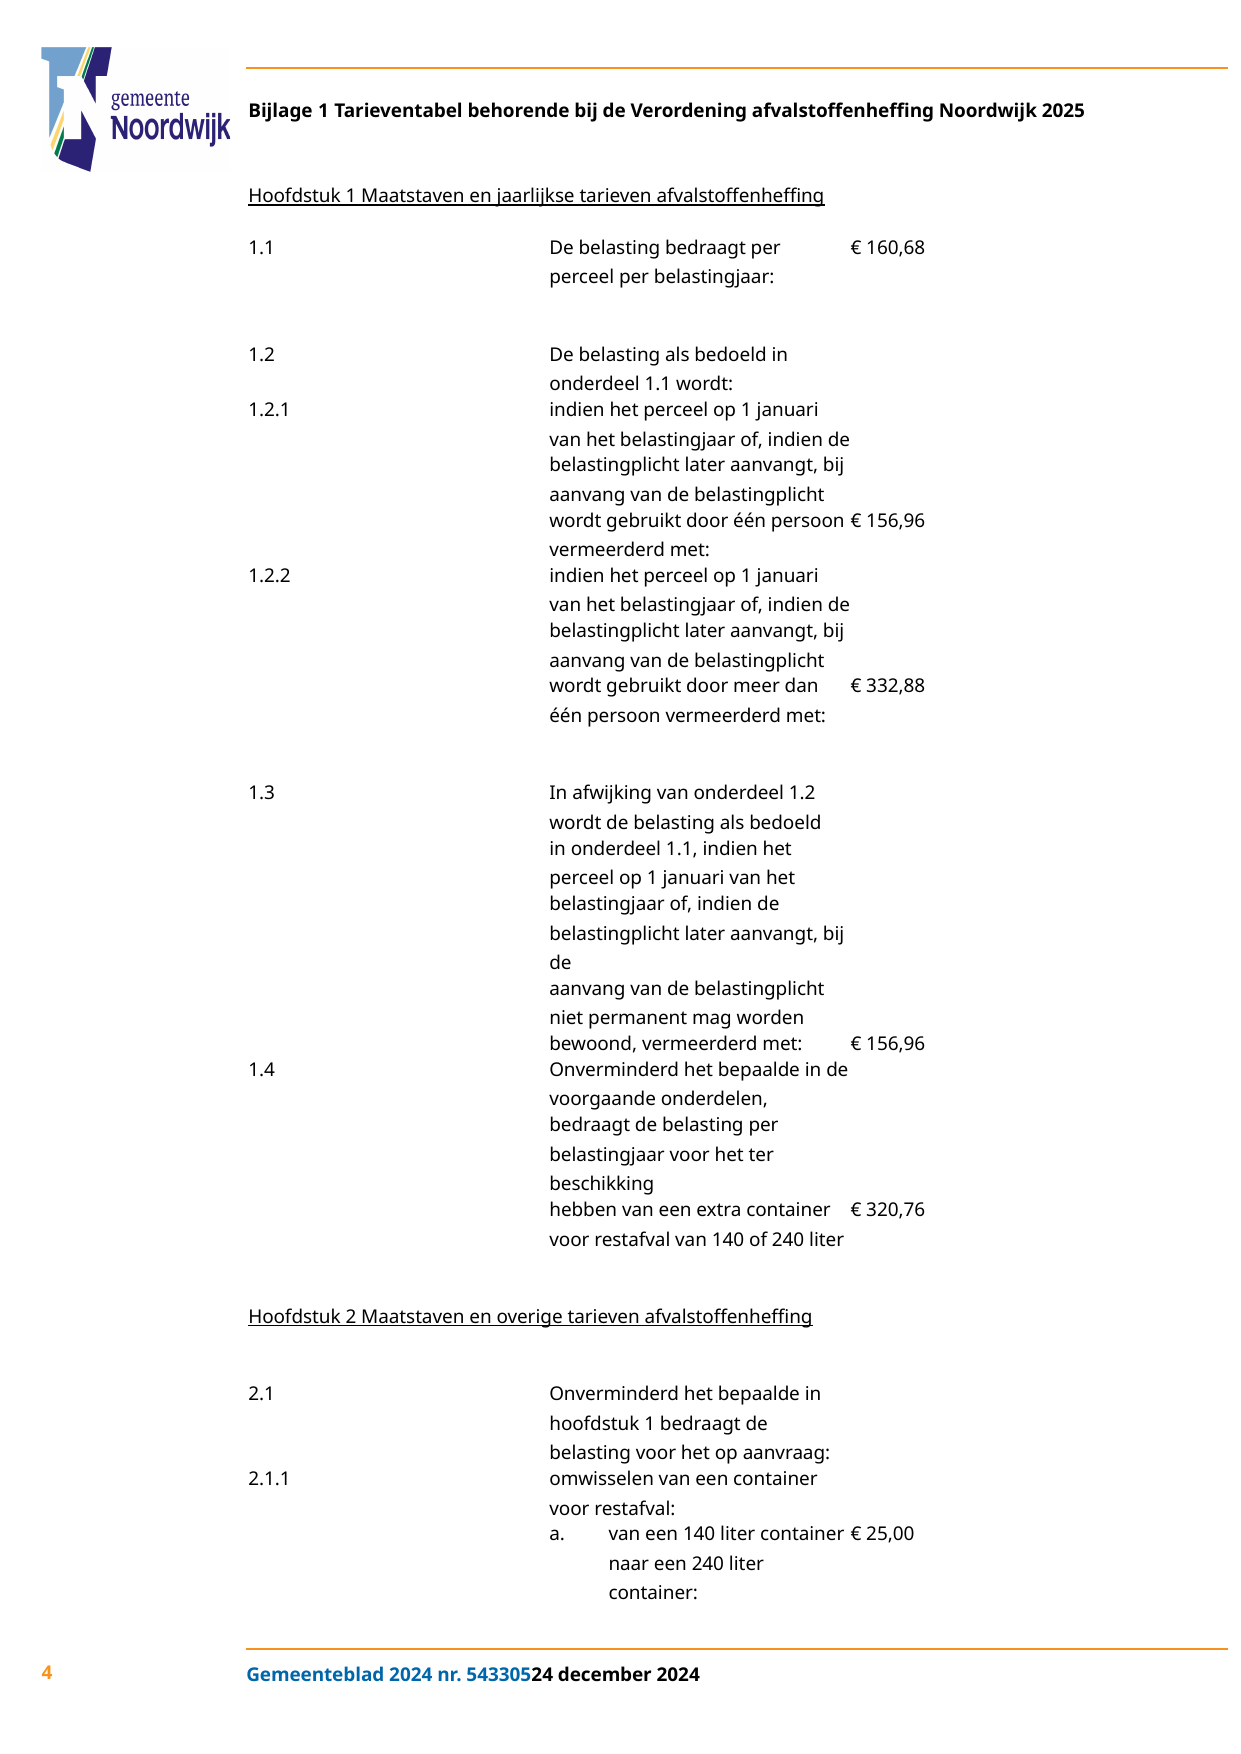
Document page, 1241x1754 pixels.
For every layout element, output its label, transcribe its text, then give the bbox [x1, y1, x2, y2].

table_cell [850, 396, 1152, 451]
table_cell [850, 1252, 1152, 1277]
table_cell wordt gebruikt door meer dan één persoon vermeerderd met: [549, 673, 850, 728]
table_header [850, 183, 1152, 208]
table_cell 1.3 [248, 780, 549, 835]
table_cell [850, 728, 1152, 754]
table_cell Onverminderd het bepaalde in de voorgaande onderdelen, [549, 1056, 850, 1111]
table_cell [850, 975, 1152, 1030]
table_cell € 25,00 [850, 1520, 1152, 1605]
table_cell In afwijking van onderdeel 1.2 wordt de belasting als bedoeld [549, 780, 850, 835]
table_cell [850, 1277, 1152, 1303]
table_cell [549, 1355, 850, 1380]
table_cell [850, 835, 1152, 890]
table_cell [850, 754, 1152, 779]
table_cell [850, 208, 1152, 234]
table_cell belastingjaar of, indien de belastingplicht later aanvangt, bij de [549, 890, 850, 975]
table_cell wordt gebruikt door één persoon vermeerderd met: [549, 507, 850, 562]
table_cell [248, 1196, 549, 1252]
table_cell bedraagt de belasting per belastingjaar voor het ter beschikking [549, 1111, 850, 1196]
table_cell Hoofdstuk 2 Maatstaven en overige tarieven afvalstoffenheffing [248, 1303, 850, 1329]
table_cell De belasting als bedoeld in onderdeel 1.1 wordt: [549, 341, 850, 396]
table_cell [850, 1465, 1152, 1520]
picture [41, 47, 231, 172]
table_header Hoofdstuk 1 Maatstaven en jaarlijkse tarieven afvalstoffenheffing [248, 183, 850, 208]
table_cell [850, 618, 1152, 673]
table_cell [850, 1355, 1152, 1380]
table_cell [549, 289, 850, 315]
table_cell [549, 754, 850, 779]
table_cell [248, 1277, 549, 1303]
table_cell 2.1.1 [248, 1465, 549, 1520]
table_cell [850, 780, 1152, 835]
table_cell [850, 1303, 1152, 1329]
table_cell [549, 1277, 850, 1303]
table_cell van een 140 liter container naar een 240 liter container: [549, 1520, 850, 1605]
table_cell [248, 1520, 549, 1605]
table_cell 1.4 [248, 1056, 549, 1111]
table_cell [248, 315, 549, 341]
table_cell [248, 835, 549, 890]
table_cell De belasting bedraagt per perceel per belastingjaar: [549, 234, 850, 289]
table_cell [850, 341, 1152, 396]
table_cell aanvang van de belastingplicht niet permanent mag worden [549, 975, 850, 1030]
table_cell 1.2.2 [248, 562, 549, 617]
table_cell [549, 1329, 850, 1354]
table_cell € 156,96 [850, 507, 1152, 562]
table_cell [248, 618, 549, 673]
table_cell belastingplicht later aanvangt, bij aanvang van de belastingplicht [549, 618, 850, 673]
table_cell [248, 1252, 549, 1277]
table_cell 1.2.1 [248, 396, 549, 451]
table_cell [549, 1252, 850, 1277]
table_cell [248, 890, 549, 975]
table_cell [549, 728, 850, 754]
table_cell indien het perceel op 1 januari van het belastingjaar of, indien de [549, 562, 850, 617]
table_cell [248, 673, 549, 728]
table_cell € 160,68 [850, 234, 1152, 289]
table_cell [248, 289, 549, 315]
table_cell [850, 1329, 1152, 1354]
table_cell [549, 208, 850, 234]
table_cell € 320,76 [850, 1196, 1152, 1252]
table_cell [248, 1030, 549, 1056]
table_cell [248, 1329, 549, 1354]
table_cell in onderdeel 1.1, indien het perceel op 1 januari van het [549, 835, 850, 890]
table_cell [248, 754, 549, 779]
table_cell [850, 562, 1152, 617]
table_cell [248, 1111, 549, 1196]
table_cell Onverminderd het bepaalde in hoofdstuk 1 bedraagt de belasting voor het op aanvraag: [549, 1380, 850, 1465]
table_cell [850, 1111, 1152, 1196]
table_cell 1.2 [248, 341, 549, 396]
table_cell [850, 289, 1152, 315]
table_cell belastingplicht later aanvangt, bij aanvang van de belastingplicht [549, 451, 850, 507]
table_cell [248, 975, 549, 1030]
table_cell [850, 1380, 1152, 1465]
table_cell € 332,88 [850, 673, 1152, 728]
table_cell [850, 451, 1152, 507]
table_cell 2.1 [248, 1380, 549, 1465]
table_cell [850, 315, 1152, 341]
table_cell bewoond, vermeerderd met: [549, 1030, 850, 1056]
table_cell [850, 1056, 1152, 1111]
table_cell [549, 315, 850, 341]
table_cell [248, 507, 549, 562]
table_cell indien het perceel op 1 januari van het belastingjaar of, indien de [549, 396, 850, 451]
table_cell [850, 890, 1152, 975]
text Bijlage 1 Tarieventabel behorende bij de Verordening afvalstoffenheffing Noordwijk 2025 [248, 95, 1152, 123]
table_cell hebben van een extra container voor restafval van 140 of 240 liter [549, 1196, 850, 1252]
table_cell [248, 1355, 549, 1380]
table_cell [248, 728, 549, 754]
table_cell € 156,96 [850, 1030, 1152, 1056]
table_cell omwisselen van een container voor restafval: [549, 1465, 850, 1520]
table_cell [248, 451, 549, 507]
table_cell 1.1 [248, 234, 549, 289]
table_cell [248, 208, 549, 234]
